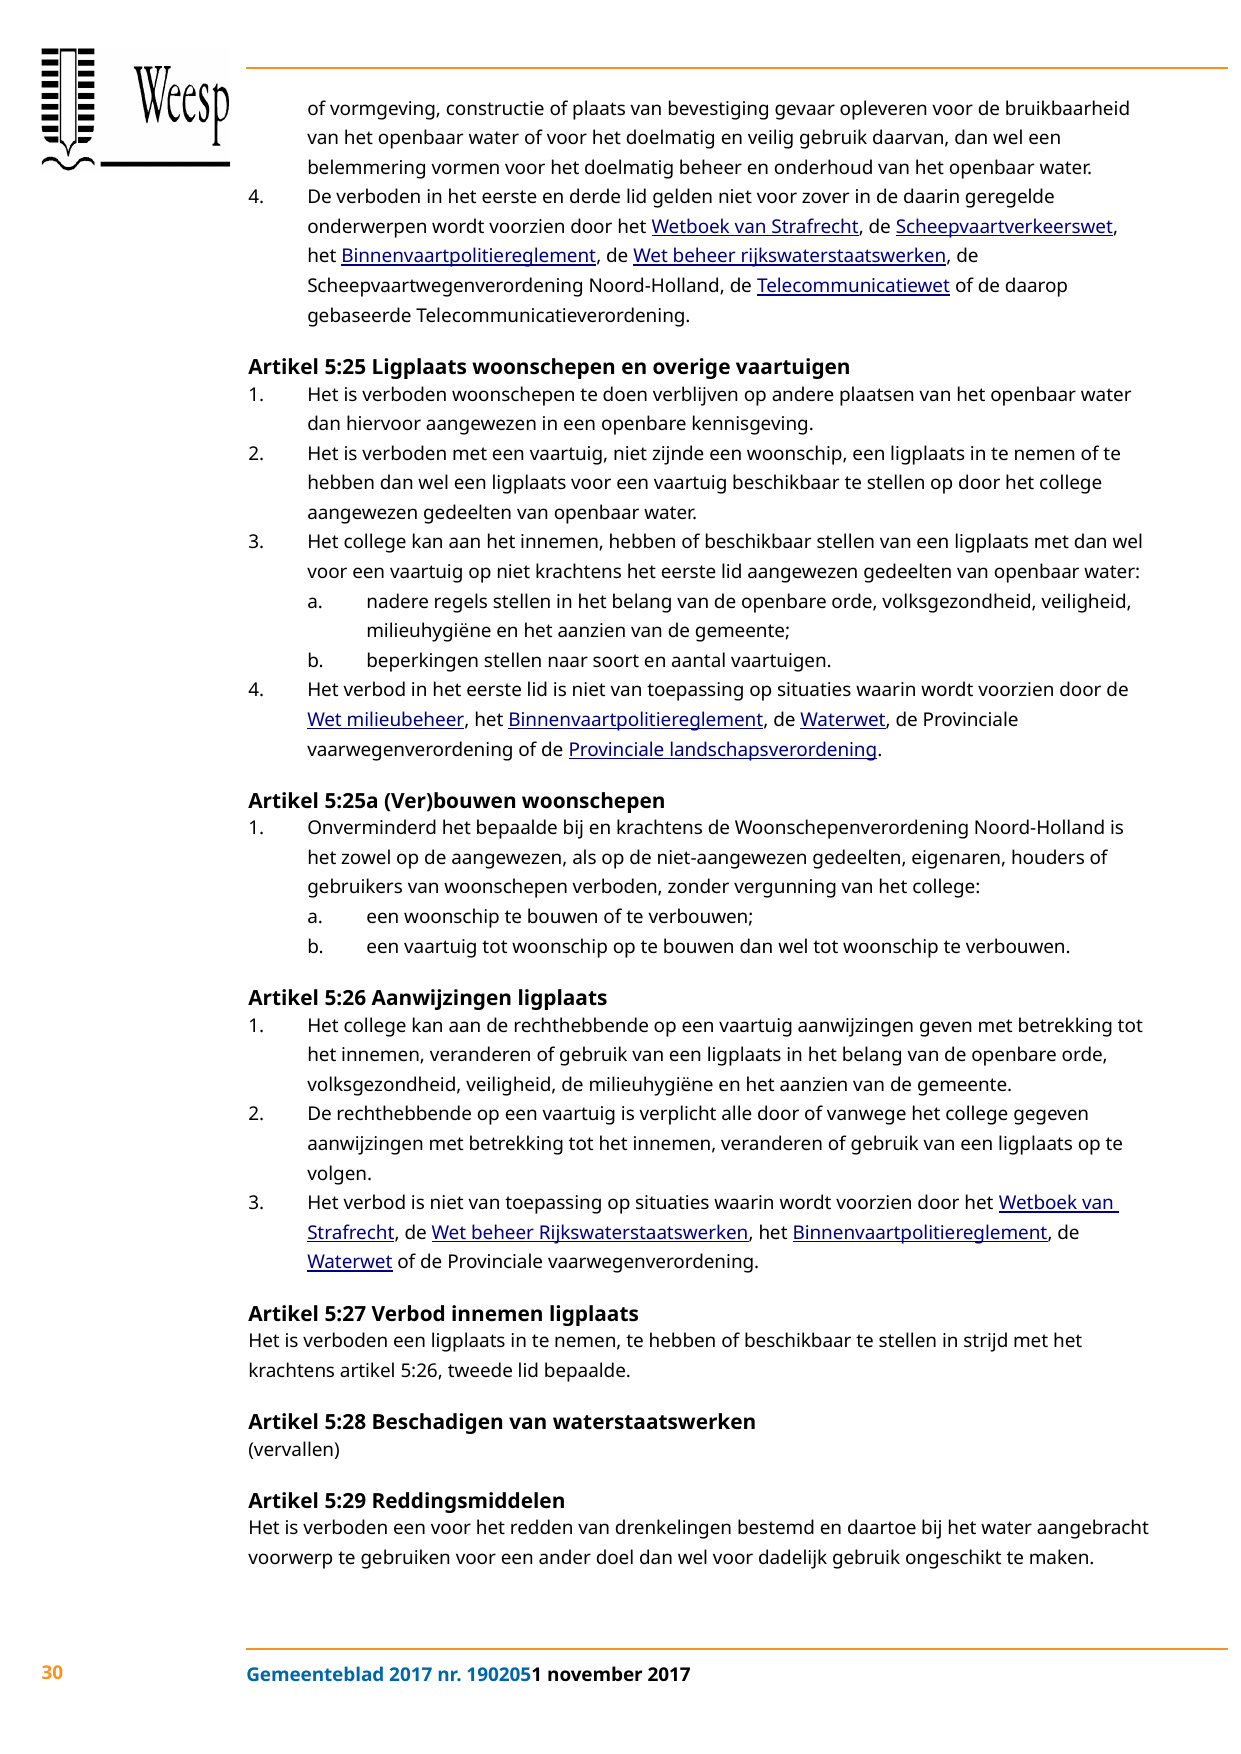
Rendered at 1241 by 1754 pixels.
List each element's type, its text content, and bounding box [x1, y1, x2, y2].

text Artikel 5:25 Ligplaats woonschepen en overige vaartuigen [248, 352, 1152, 381]
picture [41, 47, 231, 172]
list een woonschip te bouwen of te verbouwen; [307, 903, 1152, 929]
list een vaartuig tot woonschip op te bouwen dan wel tot woonschip te verbouwen. [307, 933, 1152, 959]
list Het college kan aan de rechthebbende op een vaartuig aanwijzingen geven met betrekking tot het innemen, veranderen of gebruik van een ligplaats in het belang van de openbare orde, volksgezondheid, veiligheid, de milieuhygiëne en het aanzien van de gemeente. [248, 1012, 1152, 1097]
list Het verbod in het eerste lid is niet van toepassing op situaties waarin wordt voorzien door de Wet milieubeheer, het Binnenvaartpolitiereglement, de Waterwet, de Provinciale vaarwegenverordening of de Provinciale landschapsverordening. [248, 677, 1152, 761]
text (vervallen) [248, 1436, 1152, 1461]
list Het college kan aan het innemen, hebben of beschikbaar stellen van een ligplaats met dan wel voor een vaartuig op niet krachtens het eerste lid aangewezen gedeelten van openbaar water: [248, 529, 1152, 584]
text Artikel 5:28 Beschadigen van waterstaatswerken [248, 1407, 1152, 1436]
text Artikel 5:27 Verbod innemen ligplaats [248, 1299, 1152, 1327]
list Het is verboden met een vaartuig, niet zijnde een woonschip, een ligplaats in te nemen of te hebben dan wel een ligplaats voor een vaartuig beschikbaar te stellen op door het college aangewezen gedeelten van openbaar water. [248, 440, 1152, 525]
text Het is verboden een voor het redden van drenkelingen bestemd en daartoe bij het water aangebracht voorwerp te gebruiken voor een ander doel dan wel voor dadelijk gebruik ongeschikt te maken. [248, 1514, 1152, 1570]
list nadere regels stellen in het belang van de openbare orde, volksgezondheid, veiligheid, milieuhygiëne en het aanzien van de gemeente; [307, 588, 1152, 643]
list Het is verboden woonschepen te doen verblijven op andere plaatsen van het openbaar water dan hiervoor aangewezen in een openbare kennisgeving. [248, 381, 1152, 436]
text Artikel 5:29 Reddingsmiddelen [248, 1486, 1152, 1514]
text Artikel 5:25a (Ver)bouwen woonschepen [248, 786, 1152, 814]
list of vormgeving, constructie of plaats van bevestiging gevaar opleveren voor de bruikbaarheid van het openbaar water of voor het doelmatig en veilig gebruik daarvan, dan wel een belemmering vormen voor het doelmatig beheer en onderhoud van het openbaar water. [248, 95, 1152, 180]
list Het verbod is niet van toepassing op situaties waarin wordt voorzien door het Wetboek van Strafrecht, de Wet beheer Rijkswaterstaatswerken, het Binnenvaartpolitiereglement, de Waterwet of de Provinciale vaarwegenverordening. [248, 1189, 1152, 1274]
text Het is verboden een ligplaats in te nemen, te hebben of beschikbaar te stellen in strijd met het krachtens artikel 5:26, tweede lid bepaalde. [248, 1327, 1152, 1383]
list De rechthebbende op een vaartuig is verplicht alle door of vanwege het college gegeven aanwijzingen met betrekking tot het innemen, veranderen of gebruik van een ligplaats op te volgen. [248, 1101, 1152, 1185]
list Onverminderd het bepaalde bij en krachtens de Woonschepenverordening Noord-Holland is het zowel op de aangewezen, als op de niet-aangewezen gedeelten, eigenaren, houders of gebruikers van woonschepen verboden, zonder vergunning van het college: [248, 814, 1152, 899]
list beperkingen stellen naar soort en aantal vaartuigen. [307, 647, 1152, 673]
list De verboden in het eerste en derde lid gelden niet voor zover in de daarin geregelde onderwerpen wordt voorzien door het Wetboek van Strafrecht, de Scheepvaartverkeerswet, het Binnenvaartpolitiereglement, de Wet beheer rijkswaterstaatswerken, de Scheepvaartwegenverordening Noord-Holland, de Telecommunicatiewet of de daarop gebaseerde Telecommunicatieverordening. [248, 183, 1152, 328]
text Artikel 5:26 Aanwijzingen ligplaats [248, 983, 1152, 1012]
